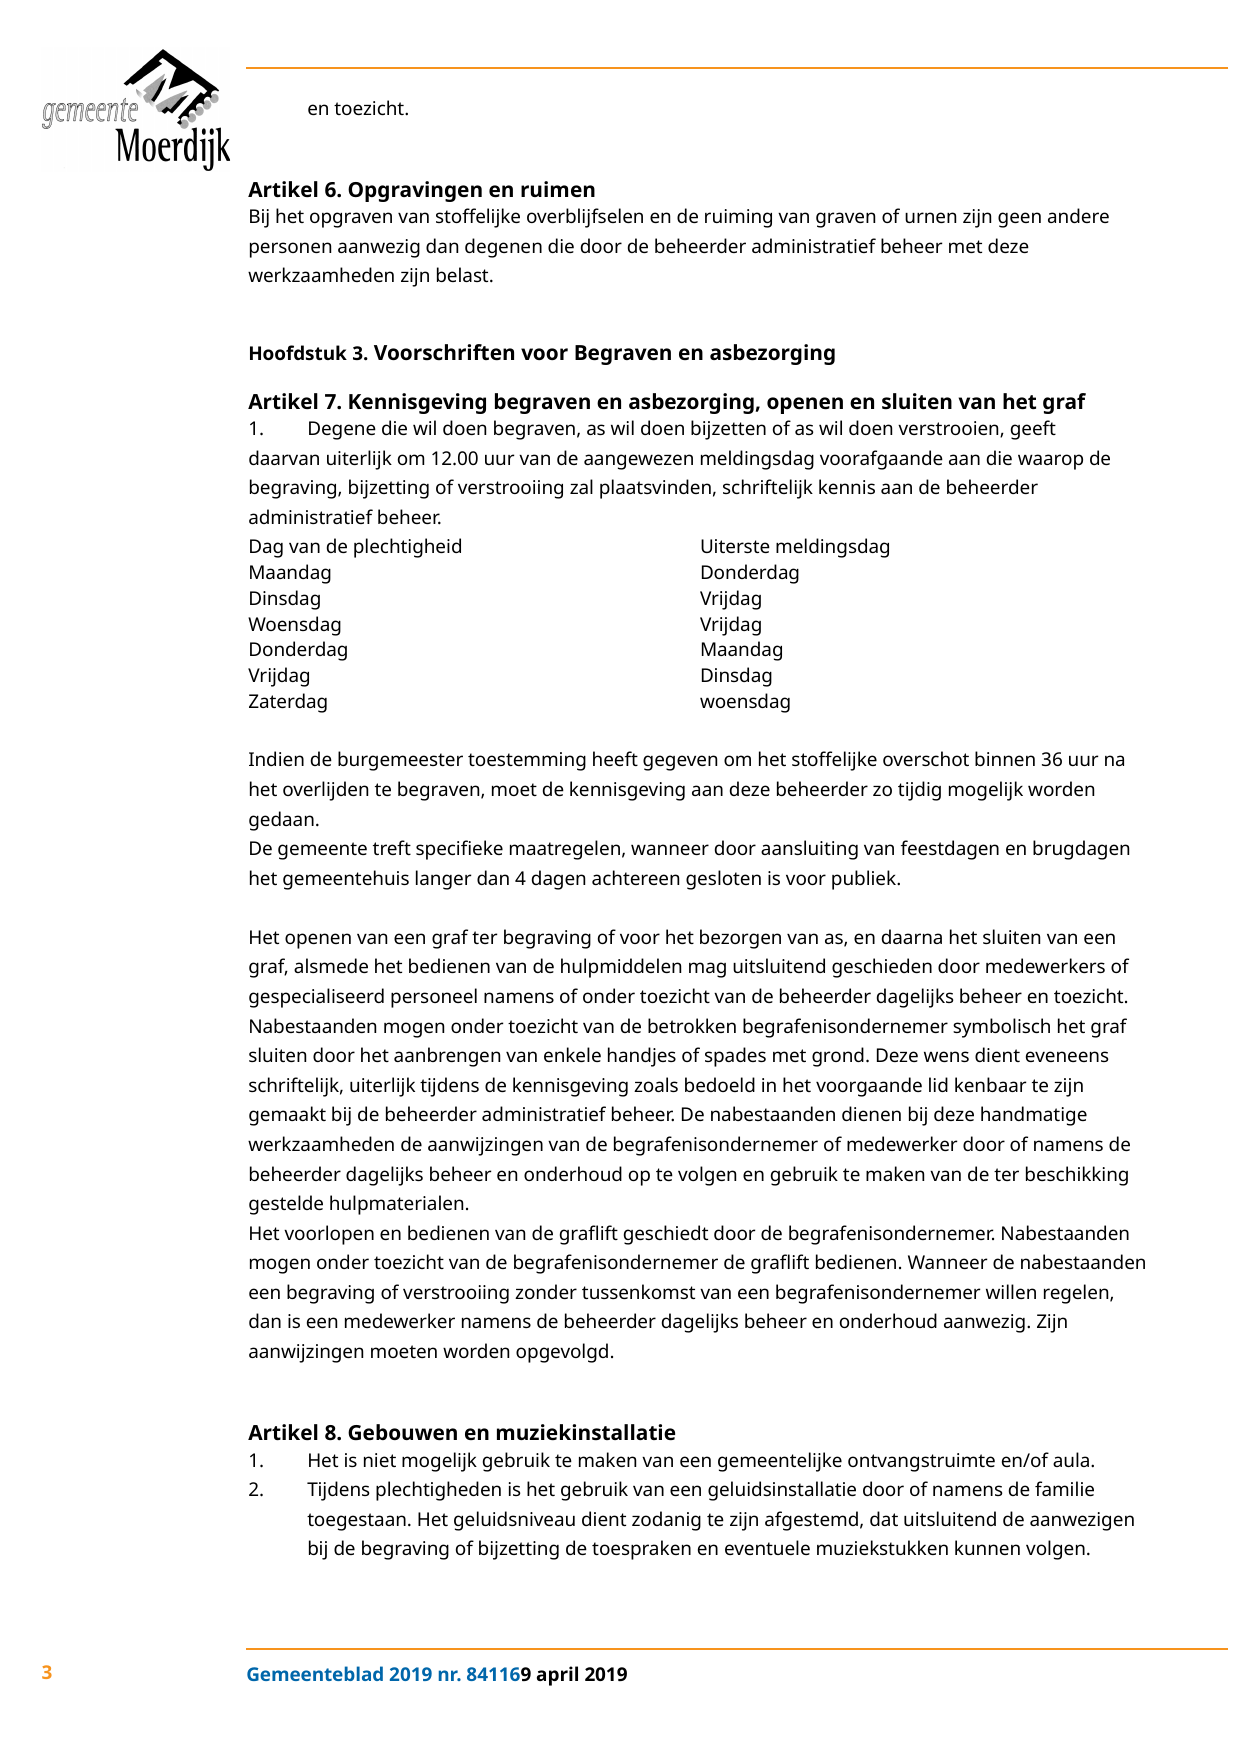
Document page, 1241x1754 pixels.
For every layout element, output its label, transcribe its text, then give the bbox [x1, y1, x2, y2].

text Indien de burgemeester toestemming heeft gegeven om het stoffelijke overschot binnen 36 uur na het overlijden te begraven, moet de kennisgeving aan deze beheerder zo tijdig mogelijk worden gedaan. [248, 747, 1152, 832]
table_cell Woensdag [248, 611, 700, 637]
table_cell Maandag [700, 637, 1152, 662]
list Het is niet mogelijk gebruik te maken van een gemeentelijke ontvangstruimte en/of aula. [248, 1447, 1152, 1472]
table_cell Vrijdag [700, 611, 1152, 637]
text daarvan uiterlijk om 12.00 uur van de aangewezen meldingsdag voorafgaande aan die waarop de begraving, bijzetting of verstrooiing zal plaatsvinden, schriftelijk kennis aan de beheerder administratief beheer. [248, 445, 1152, 530]
list Tijdens plechtigheden is het gebruik van een geluidsinstallatie door of namens de familie toegestaan. Het geluidsniveau dient zodanig te zijn afgestemd, dat uitsluitend de aanwezigen bij de begraving of bijzetting de toespraken en eventuele muziekstukken kunnen volgen. [248, 1476, 1152, 1561]
text Artikel 8. Gebouwen en muziekinstallatie [248, 1418, 1152, 1447]
table_cell Dinsdag [700, 663, 1152, 688]
text Artikel 7. Kennisgeving begraven en asbezorging, openen en sluiten van het graf [248, 387, 1152, 415]
text De gemeente treft specifieke maatregelen, wanneer door aansluiting van feestdagen en brugdagen het gemeentehuis langer dan 4 dagen achtereen gesloten is voor publiek. [248, 835, 1152, 891]
table_cell Vrijdag [248, 663, 700, 688]
list en toezicht. [248, 95, 1152, 121]
text Bij het opgraven van stoffelijke overblijfselen en de ruiming van graven of urnen zijn geen andere personen aanwezig dan degenen die door de beheerder administratief beheer met deze werkzaamheden zijn belast. [248, 203, 1152, 288]
table_header Uiterste meldingsdag [700, 534, 1152, 559]
table_header Dag van de plechtigheid [248, 534, 700, 559]
list Degene die wil doen begraven, as wil doen bijzetten of as wil doen verstrooien, geeft [248, 415, 1152, 441]
text Het openen van een graf ter begraving of voor het bezorgen van as, en daarna het sluiten van een graf, alsmede het bedienen van de hulpmiddelen mag uitsluitend geschieden door medewerkers of gespecialiseerd personeel namens of onder toezicht van de beheerder dagelijks beheer en toezicht. Nabestaanden mogen onder toezicht van de betrokken begrafenisondernemer symbolisch het graf sluiten door het aanbrengen van enkele handjes of spades met grond. Deze wens dient eveneens schriftelijk, uiterlijk tijdens de kennisgeving zoals bedoeld in het voorgaande lid kenbaar te zijn gemaakt bij de beheerder administratief beheer. De nabestaanden dienen bij deze handmatige werkzaamheden de aanwijzingen van de begrafenisondernemer of medewerker door of namens de beheerder dagelijks beheer en onderhoud op te volgen en gebruik te maken van de ter beschikking gestelde hulpmaterialen. [248, 924, 1152, 1216]
table_cell Zaterdag [248, 688, 700, 714]
table_cell Donderdag [700, 560, 1152, 585]
table_cell Dinsdag [248, 585, 700, 611]
table_cell Donderdag [248, 637, 700, 662]
table_cell Vrijdag [700, 585, 1152, 611]
text Artikel 6. Opgravingen en ruimen [248, 175, 1152, 203]
text Het voorlopen en bedienen van de graflift geschiedt door de begrafenisondernemer. Nabestaanden mogen onder toezicht van de begrafenisondernemer de graflift bedienen. Wanneer de nabestaanden een begraving of verstrooiing zonder tussenkomst van een begrafenisondernemer willen regelen, dan is een medewerker namens de beheerder dagelijks beheer en onderhoud aanwezig. Zijn aanwijzingen moeten worden opgevolgd. [248, 1220, 1152, 1364]
table_cell woensdag [700, 688, 1152, 714]
picture [41, 47, 231, 172]
text Hoofdstuk 3. Voorschriften voor Begraven en asbezorging [248, 338, 1152, 366]
table_cell Maandag [248, 560, 700, 585]
